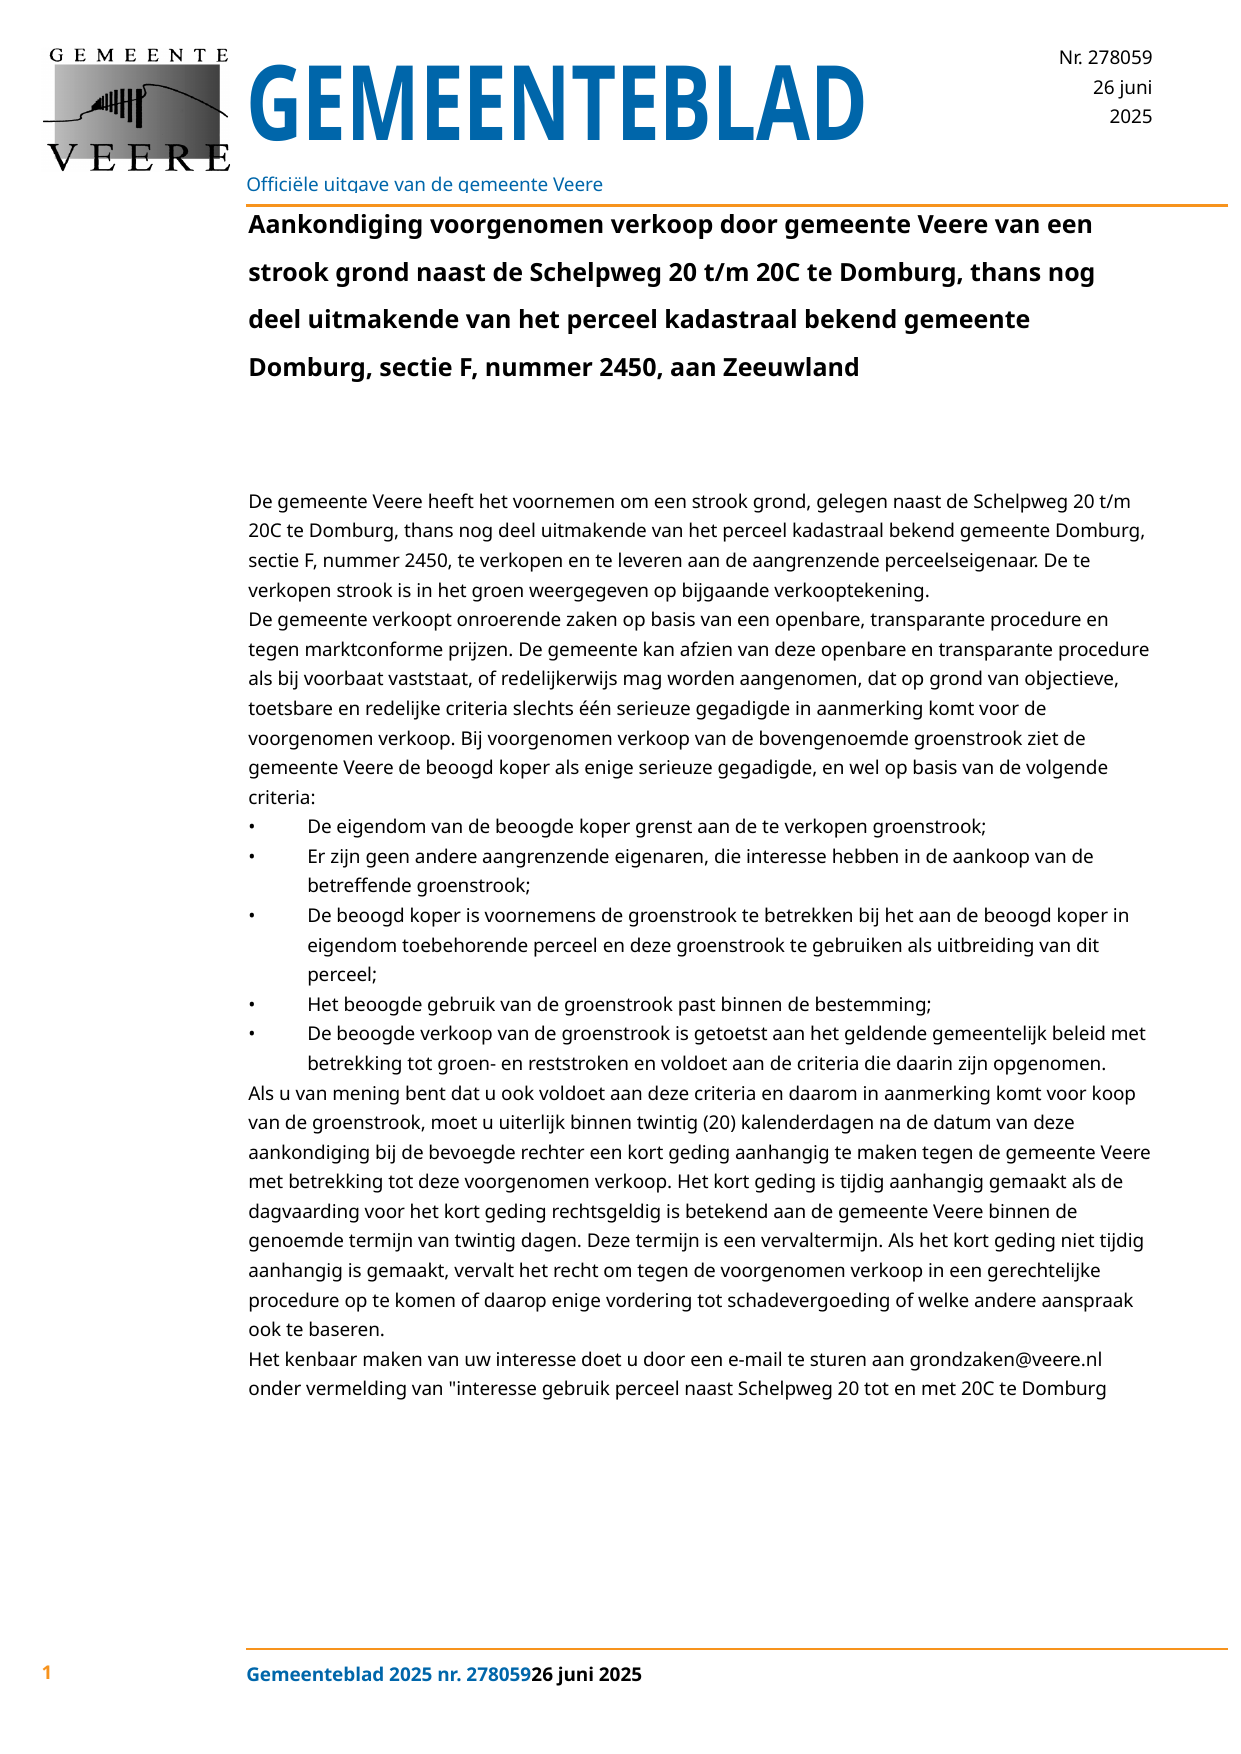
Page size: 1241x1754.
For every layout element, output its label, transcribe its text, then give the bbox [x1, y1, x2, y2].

list De beoogde verkoop van de groenstrook is getoetst aan het geldende gemeentelijk beleid met betrekking tot groen- en reststroken en voldoet aan de criteria die daarin zijn opgenomen. [248, 1021, 1152, 1076]
text Als u van mening bent dat u ook voldoet aan deze criteria en daarom in aanmerking komt voor koop van de groenstrook, moet u uiterlijk binnen twintig (20) kalenderdagen na de datum van deze aankondiging bij de bevoegde rechter een kort geding aanhangig te maken tegen de gemeente Veere met betrekking tot deze voorgenomen verkoop. Het kort geding is tijdig aanhangig gemaakt als de dagvaarding voor het kort geding rechtsgeldig is betekend aan de gemeente Veere binnen de genoemde termijn van twintig dagen. Deze termijn is een vervaltermijn. Als het kort geding niet tijdig aanhangig is gemaakt, vervalt het recht om tegen de voorgenomen verkoop in een gerechtelijke procedure op te komen of daarop enige vordering tot schadevergoeding of welke andere aanspraak ook te baseren. [248, 1080, 1152, 1342]
list Het beoogde gebruik van de groenstrook past binnen de bestemming; [248, 991, 1152, 1017]
picture [41, 47, 231, 172]
text De gemeente verkoopt onroerende zaken op basis van een openbare, transparante procedure en tegen marktconforme prijzen. De gemeente kan afzien van deze openbare en transparante procedure als bij voorbaat vaststaat, of redelijkerwijs mag worden aangenomen, dat op grond van objectieve, toetsbare en redelijke criteria slechts één serieuze gegadigde in aanmerking komt voor de voorgenomen verkoop. Bij voorgenomen verkoop van de bovengenoemde groenstrook ziet de gemeente Veere de beoogd koper als enige serieuze gegadigde, en wel op basis van de volgende criteria: [248, 606, 1152, 810]
text Het kenbaar maken van uw interesse doet u door een e-mail te sturen aan grondzaken@veere.nl onder vermelding van "interesse gebruik perceel naast Schelpweg 20 tot en met 20C te Domburg [248, 1346, 1152, 1401]
list Er zijn geen andere aangrenzende eigenaren, die interesse hebben in de aankoop van de betreffende groenstrook; [248, 843, 1152, 898]
list De eigendom van de beoogde koper grenst aan de te verkopen groenstrook; [248, 813, 1152, 839]
text De gemeente Veere heeft het voornemen om een strook grond, gelegen naast de Schelpweg 20 t/m 20C te Domburg, thans nog deel uitmakende van het perceel kadastraal bekend gemeente Domburg, sectie F, nummer 2450, te verkopen en te leveren aan de aangrenzende perceelseigenaar. De te verkopen strook is in het groen weergegeven op bijgaande verkooptekening. [248, 488, 1152, 603]
list De beoogd koper is voornemens de groenstrook te betrekken bij het aan de beoogd koper in eigendom toebehorende perceel en deze groenstrook te gebruiken als uitbreiding van dit perceel; [248, 902, 1152, 987]
text Aankondiging voorgenomen verkoop door gemeente Veere van een strook grond naast de Schelpweg 20 t/m 20C te Domburg, thans nog deel uitmakende van het perceel kadastraal bekend gemeente Domburg, sectie F, nummer 2450, aan Zeeuwland [248, 207, 1152, 384]
